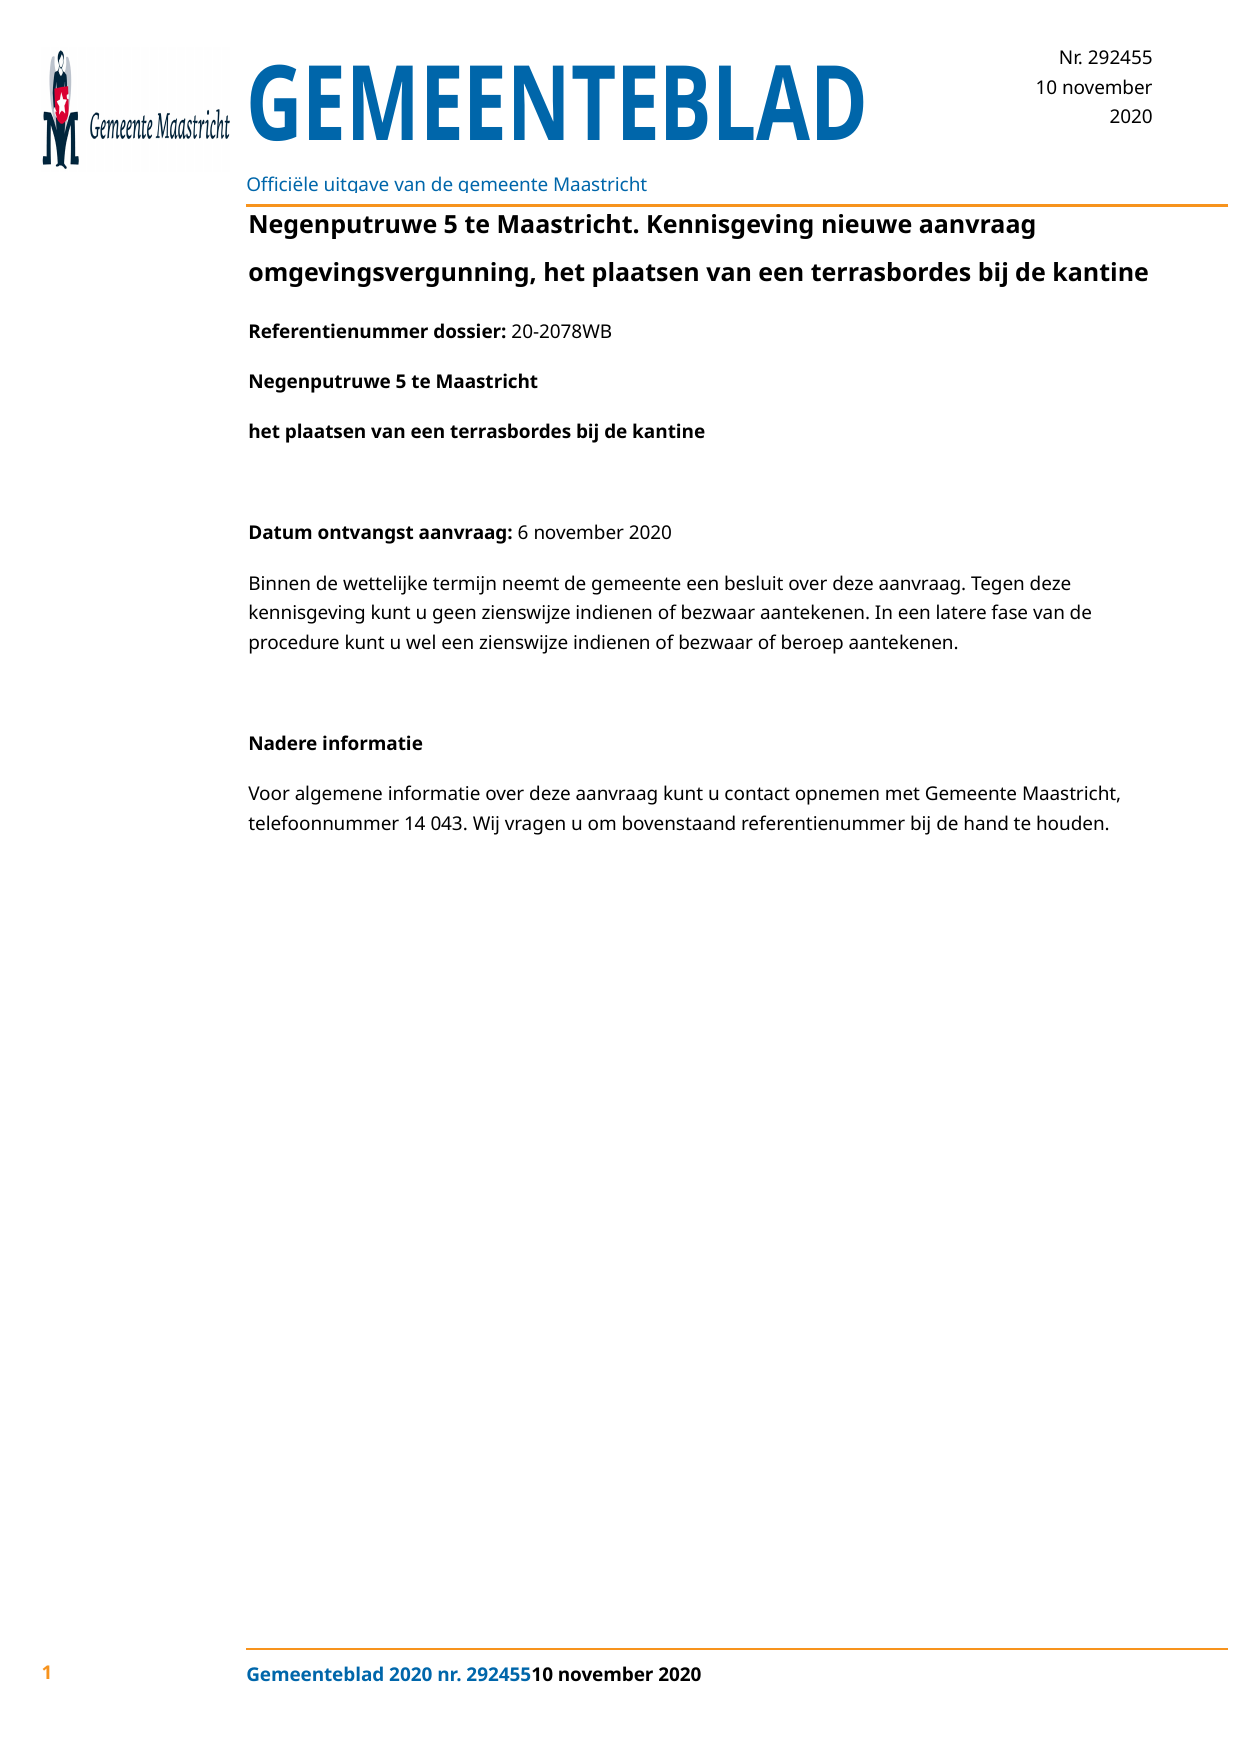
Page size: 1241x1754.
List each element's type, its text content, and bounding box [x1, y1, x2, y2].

picture [41, 47, 231, 172]
text Nadere informatie [248, 730, 1152, 756]
text Negenputruwe 5 te Maastricht [248, 368, 1152, 394]
text Voor algemene informatie over deze aanvraag kunt u contact opnemen met Gemeente Maastricht, telefoonnummer 14 043. Wij vragen u om bovenstaand referentienummer bij de hand te houden. [248, 780, 1152, 836]
text het plaatsen van een terrasbordes bij de kantine [248, 419, 1152, 444]
text Datum ontvangst aanvraag: 6 november 2020 [248, 519, 1152, 545]
text Binnen de wettelijke termijn neemt de gemeente een besluit over deze aanvraag. Tegen deze kennisgeving kunt u geen zienswijze indienen of bezwaar aantekenen. In een latere fase van de procedure kunt u wel een zienswijze indienen of bezwaar of beroep aantekenen. [248, 570, 1152, 655]
text Referentienummer dossier: 20-2078WB [248, 318, 1152, 344]
text Negenputruwe 5 te Maastricht. Kennisgeving nieuwe aanvraag omgevingsvergunning, het plaatsen van een terrasbordes bij de kantine [248, 207, 1152, 288]
